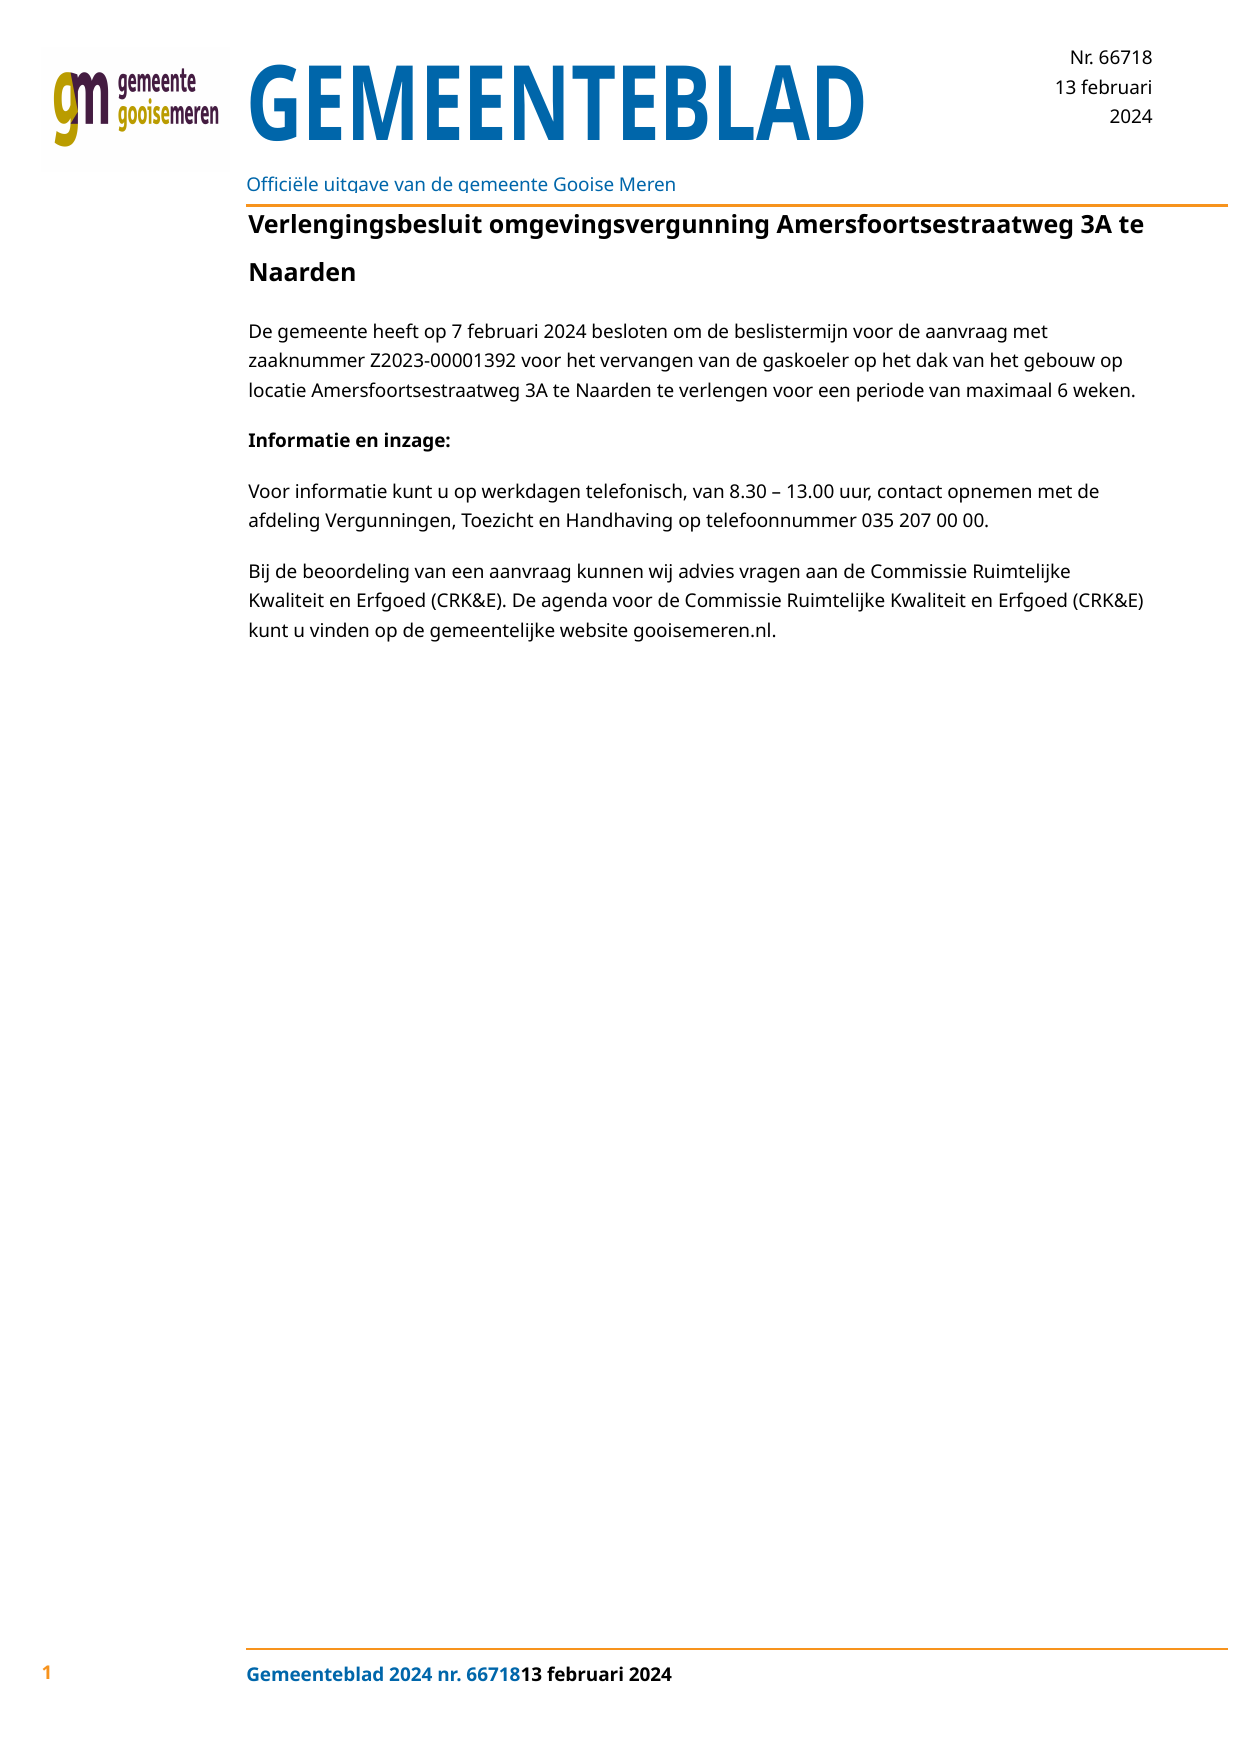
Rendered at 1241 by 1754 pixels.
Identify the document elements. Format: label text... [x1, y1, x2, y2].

text Verlengingsbesluit omgevingsvergunning Amersfoortsestraatweg 3A te Naarden [248, 207, 1152, 288]
text De gemeente heeft op 7 februari 2024 besloten om de beslistermijn voor de aanvraag met zaaknummer Z2023-00001392 voor het vervangen van de gaskoeler op het dak van het gebouw op locatie Amersfoortsestraatweg 3A te Naarden te verlengen voor een periode van maximaal 6 weken. [248, 318, 1152, 403]
text Voor informatie kunt u op werkdagen telefonisch, van 8.30 – 13.00 uur, contact opnemen met de afdeling Vergunningen, Toezicht en Handhaving op telefoonnummer 035 207 00 00. [248, 478, 1152, 533]
picture [41, 47, 231, 172]
text Bij de beoordeling van een aanvraag kunnen wij advies vragen aan de Commissie Ruimtelijke Kwaliteit en Erfgoed (CRK&E). De agenda voor de Commissie Ruimtelijke Kwaliteit en Erfgoed (CRK&E) kunt u vinden op de gemeentelijke website gooisemeren.nl. [248, 558, 1152, 643]
text Informatie en inzage: [248, 427, 1152, 453]
